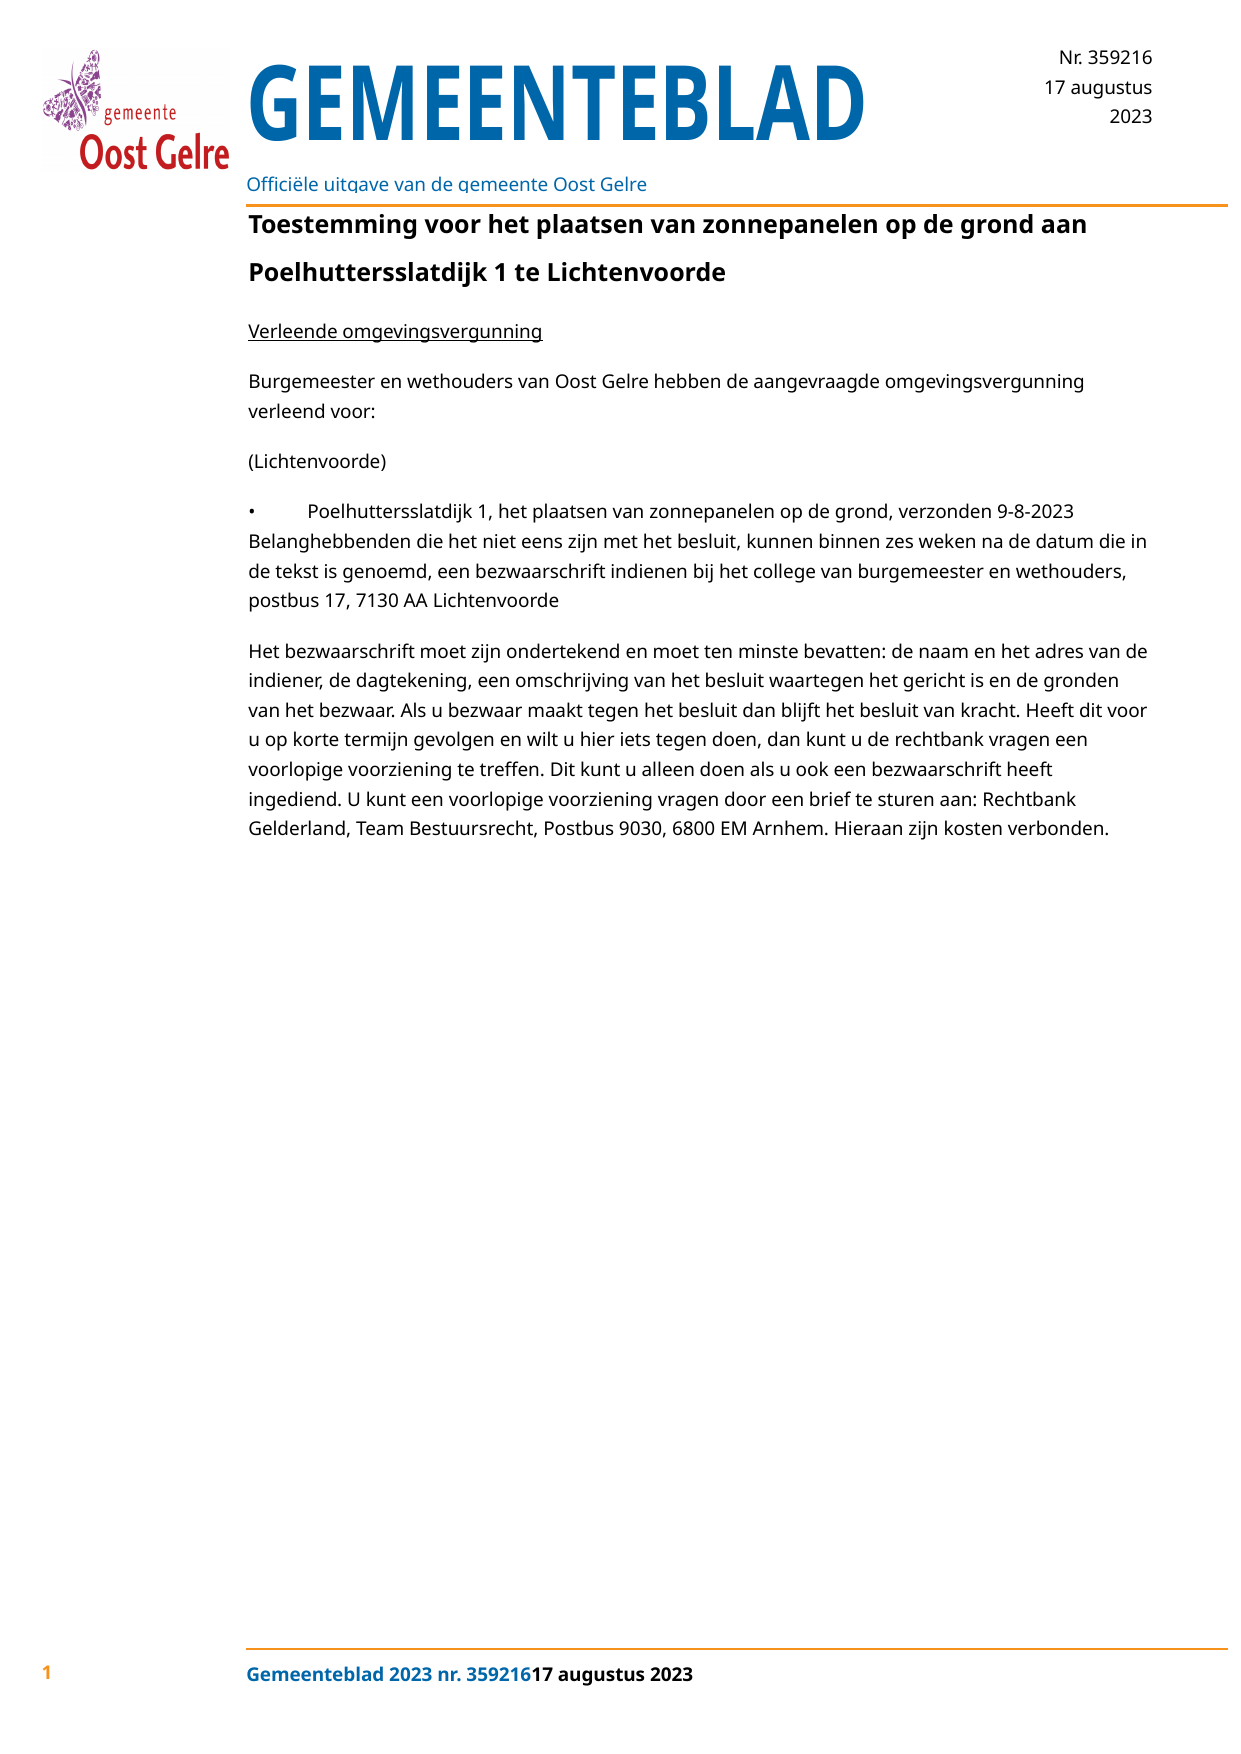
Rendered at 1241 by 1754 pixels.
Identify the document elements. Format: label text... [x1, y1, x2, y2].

picture [41, 47, 231, 172]
text Het bezwaarschrift moet zijn ondertekend en moet ten minste bevatten: de naam en het adres van de indiener, de dagtekening, een omschrijving van het besluit waartegen het gericht is en de gronden van het bezwaar. Als u bezwaar maakt tegen het besluit dan blijft het besluit van kracht. Heeft dit voor u op korte termijn gevolgen en wilt u hier iets tegen doen, dan kunt u de rechtbank vragen een voorlopige voorziening te treffen. Dit kunt u alleen doen als u ook een bezwaarschrift heeft ingediend. U kunt een voorlopige voorziening vragen door een brief te sturen aan: Rechtbank Gelderland, Team Bestuursrecht, Postbus 9030, 6800 EM Arnhem. Hieraan zijn kosten verbonden. [248, 638, 1152, 841]
text Belanghebbenden die het niet eens zijn met het besluit, kunnen binnen zes weken na de datum die in de tekst is genoemd, een bezwaarschrift indienen bij het college van burgemeester en wethouders, postbus 17, 7130 AA Lichtenvoorde [248, 528, 1152, 613]
text Toestemming voor het plaatsen van zonnepanelen op de grond aan Poelhuttersslatdijk 1 te Lichtenvoorde [248, 207, 1152, 288]
text (Lichtenvoorde) [248, 448, 1152, 474]
text Verleende omgevingsvergunning [248, 318, 1152, 344]
text Burgemeester en wethouders van Oost Gelre hebben de aangevraagde omgevingsvergunning verleend voor: [248, 368, 1152, 424]
list Poelhuttersslatdijk 1, het plaatsen van zonnepanelen op de grond, verzonden 9-8-2023 [248, 499, 1152, 524]
